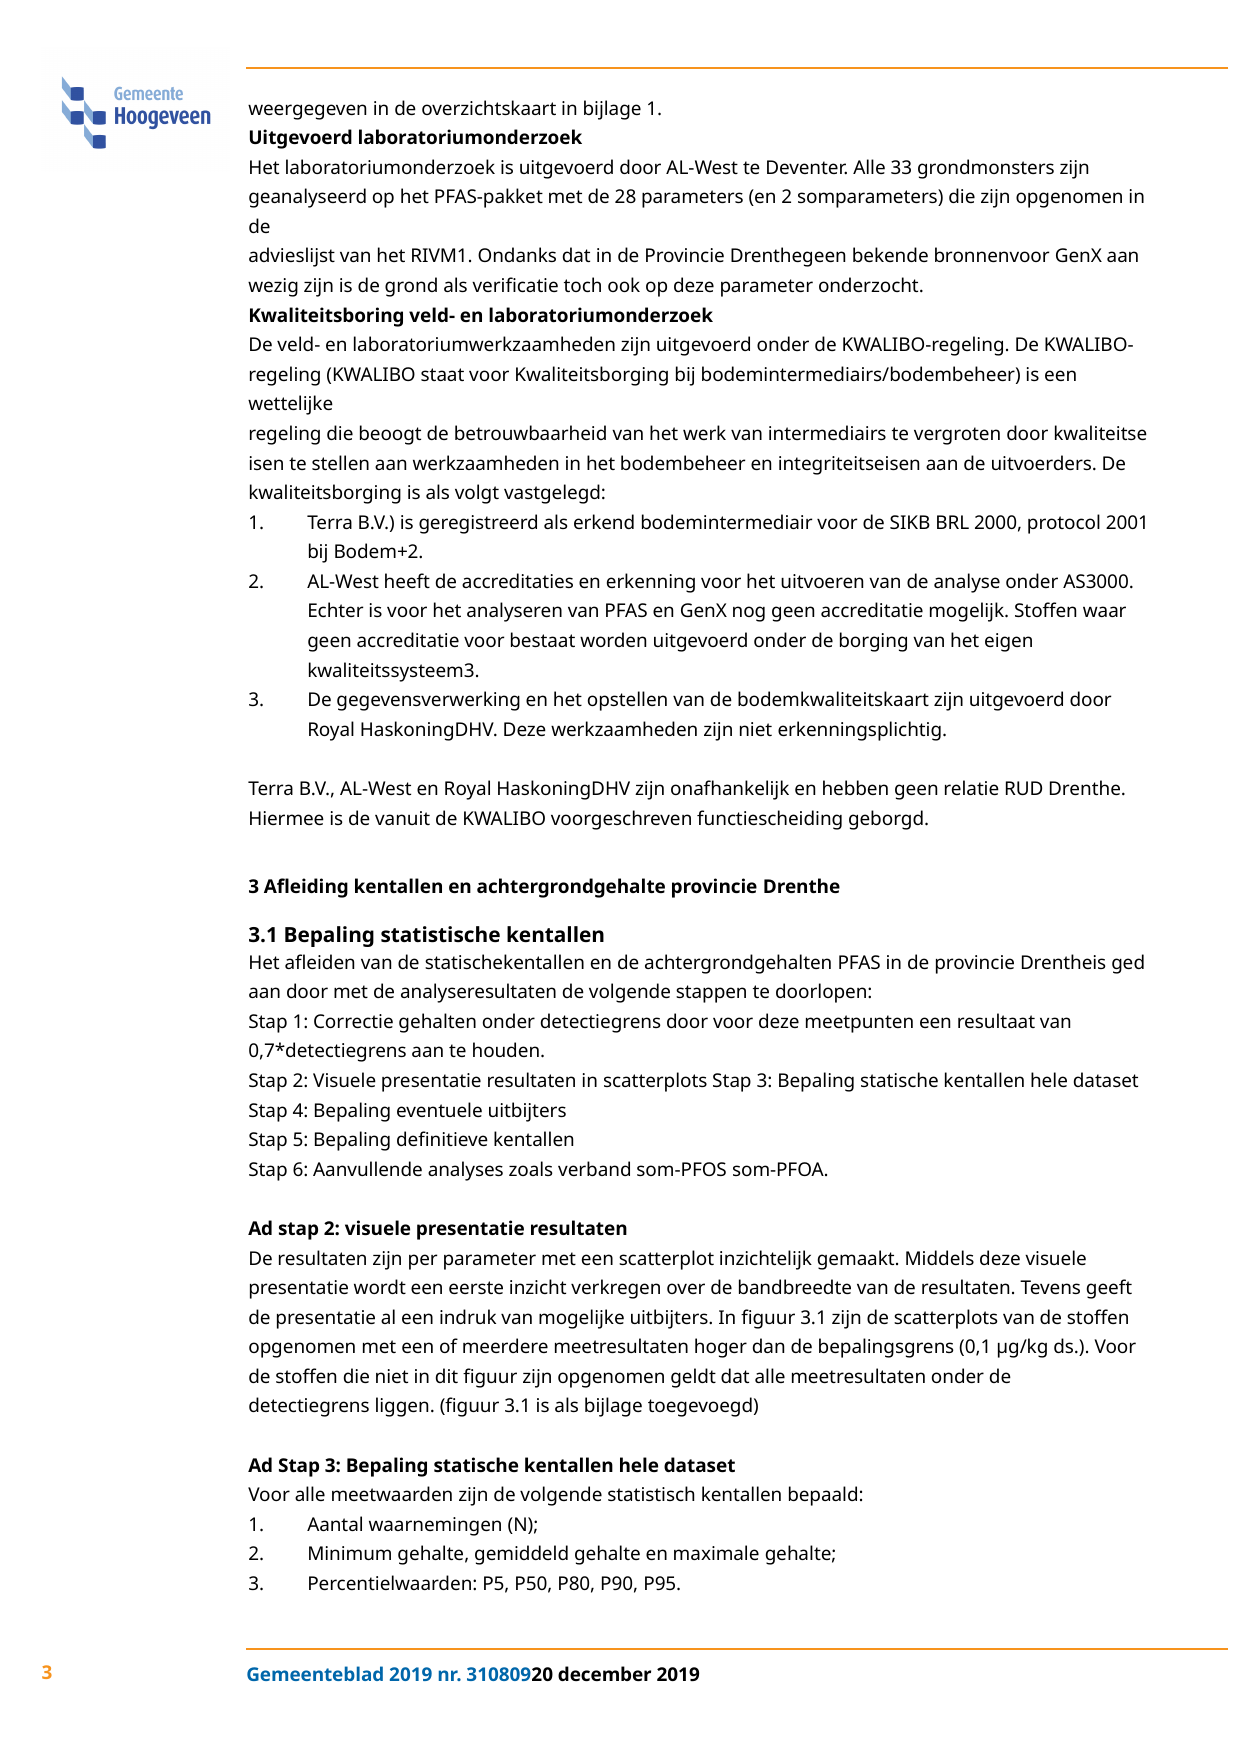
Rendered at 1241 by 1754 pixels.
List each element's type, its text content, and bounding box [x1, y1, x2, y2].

list Aantal waarnemingen (N); [248, 1511, 1152, 1537]
text Stap 6: Aanvullende analyses zoals verband som-PFOS som-PFOA. [248, 1156, 1152, 1182]
text Stap 5: Bepaling definitieve kentallen [248, 1126, 1152, 1152]
text De resultaten zijn per parameter met een scatterplot inzichtelijk gemaakt. Middels deze visuele presentatie wordt een eerste inzicht verkregen over de bandbreedte van de resultaten. Tevens geeft de presentatie al een indruk van mogelijke uitbijters. In figuur 3.1 zijn de scatterplots van de stoffen opgenomen met een of meerdere meetresultaten hoger dan de bepalingsgrens (0,1 µg/kg ds.). Voor de stoffen die niet in dit figuur zijn opgenomen geldt dat alle meetresultaten onder de detectiegrens liggen. (figuur 3.1 is als bijlage toegevoegd) [248, 1245, 1152, 1418]
text weergegeven in de overzichtskaart in bijlage 1. [248, 95, 1152, 121]
list De gegevensverwerking en het opstellen van de bodemkwaliteitskaart zijn uitgevoerd door Royal HaskoningDHV. Deze werkzaamheden zijn niet erkenningsplichtig. [248, 686, 1152, 742]
text Ad stap 2: visuele presentatie resultaten [248, 1215, 1152, 1241]
text Het afleiden van de statischekentallen en de achtergrondgehalten PFAS in de provincie Drentheis gedaan door met de analyseresultaten de volgende stappen te doorlopen: [248, 949, 1152, 1004]
text Ad Stap 3: Bepaling statische kentallen hele dataset [248, 1452, 1152, 1478]
text Kwaliteitsboring veld- en laboratoriumonderzoek [248, 302, 1152, 328]
text Stap 2: Visuele presentatie resultaten in scatterplots Stap 3: Bepaling statische kentallen hele dataset Stap 4: Bepaling eventuele uitbijters [248, 1067, 1152, 1123]
picture [41, 47, 231, 172]
list Percentielwaarden: P5, P50, P80, P90, P95. [248, 1570, 1152, 1596]
text Uitgevoerd laboratoriumonderzoek [248, 124, 1152, 150]
text Het laboratoriumonderzoek is uitgevoerd door AL-West te Deventer. Alle 33 grondmonsters zijn geanalyseerd op het PFAS-pakket met de 28 parameters (en 2 somparameters) die zijn opgenomen in de advieslijst van het RIVM1. Ondanks dat in de Provincie Drenthegeen bekende bronnenvoor GenX aanwezig zijn is de grond als verificatie toch ook op deze parameter onderzocht. [248, 154, 1152, 298]
text Voor alle meetwaarden zijn de volgende statistisch kentallen bepaald: [248, 1481, 1152, 1507]
list AL-West heeft de accreditaties en erkenning voor het uitvoeren van de analyse onder AS3000. Echter is voor het analyseren van PFAS en GenX nog geen accreditatie mogelijk. Stoffen waar geen accreditatie voor bestaat worden uitgevoerd onder de borging van het eigen kwaliteitssysteem3. [248, 568, 1152, 683]
text 3 Afleiding kentallen en achtergrondgehalte provincie Drenthe [248, 871, 1152, 900]
text Stap 1: Correctie gehalten onder detectiegrens door voor deze meetpunten een resultaat van 0,7*detectiegrens aan te houden. [248, 1008, 1152, 1063]
list Terra B.V.) is geregistreerd als erkend bodemintermediair voor de SIKB BRL 2000, protocol 2001 bij Bodem+2. [248, 509, 1152, 564]
list Minimum gehalte, gemiddeld gehalte en maximale gehalte; [248, 1541, 1152, 1566]
text De veld- en laboratoriumwerkzaamheden zijn uitgevoerd onder de KWALIBO-regeling. De KWALIBO- regeling (KWALIBO staat voor Kwaliteitsborging bij bodemintermediairs/bodembeheer) is een wettelijke regeling die beoogt de betrouwbaarheid van het werk van intermediairs te vergroten door kwaliteitseisen te stellen aan werkzaamheden in het bodembeheer en integriteitseisen aan de uitvoerders. De kwaliteitsborging is als volgt vastgelegd: [248, 331, 1152, 505]
text Terra B.V., AL-West en Royal HaskoningDHV zijn onafhankelijk en hebben geen relatie RUD Drenthe. Hiermee is de vanuit de KWALIBO voorgeschreven functiescheiding geborgd. [248, 775, 1152, 831]
text 3.1 Bepaling statistische kentallen [248, 921, 1152, 949]
